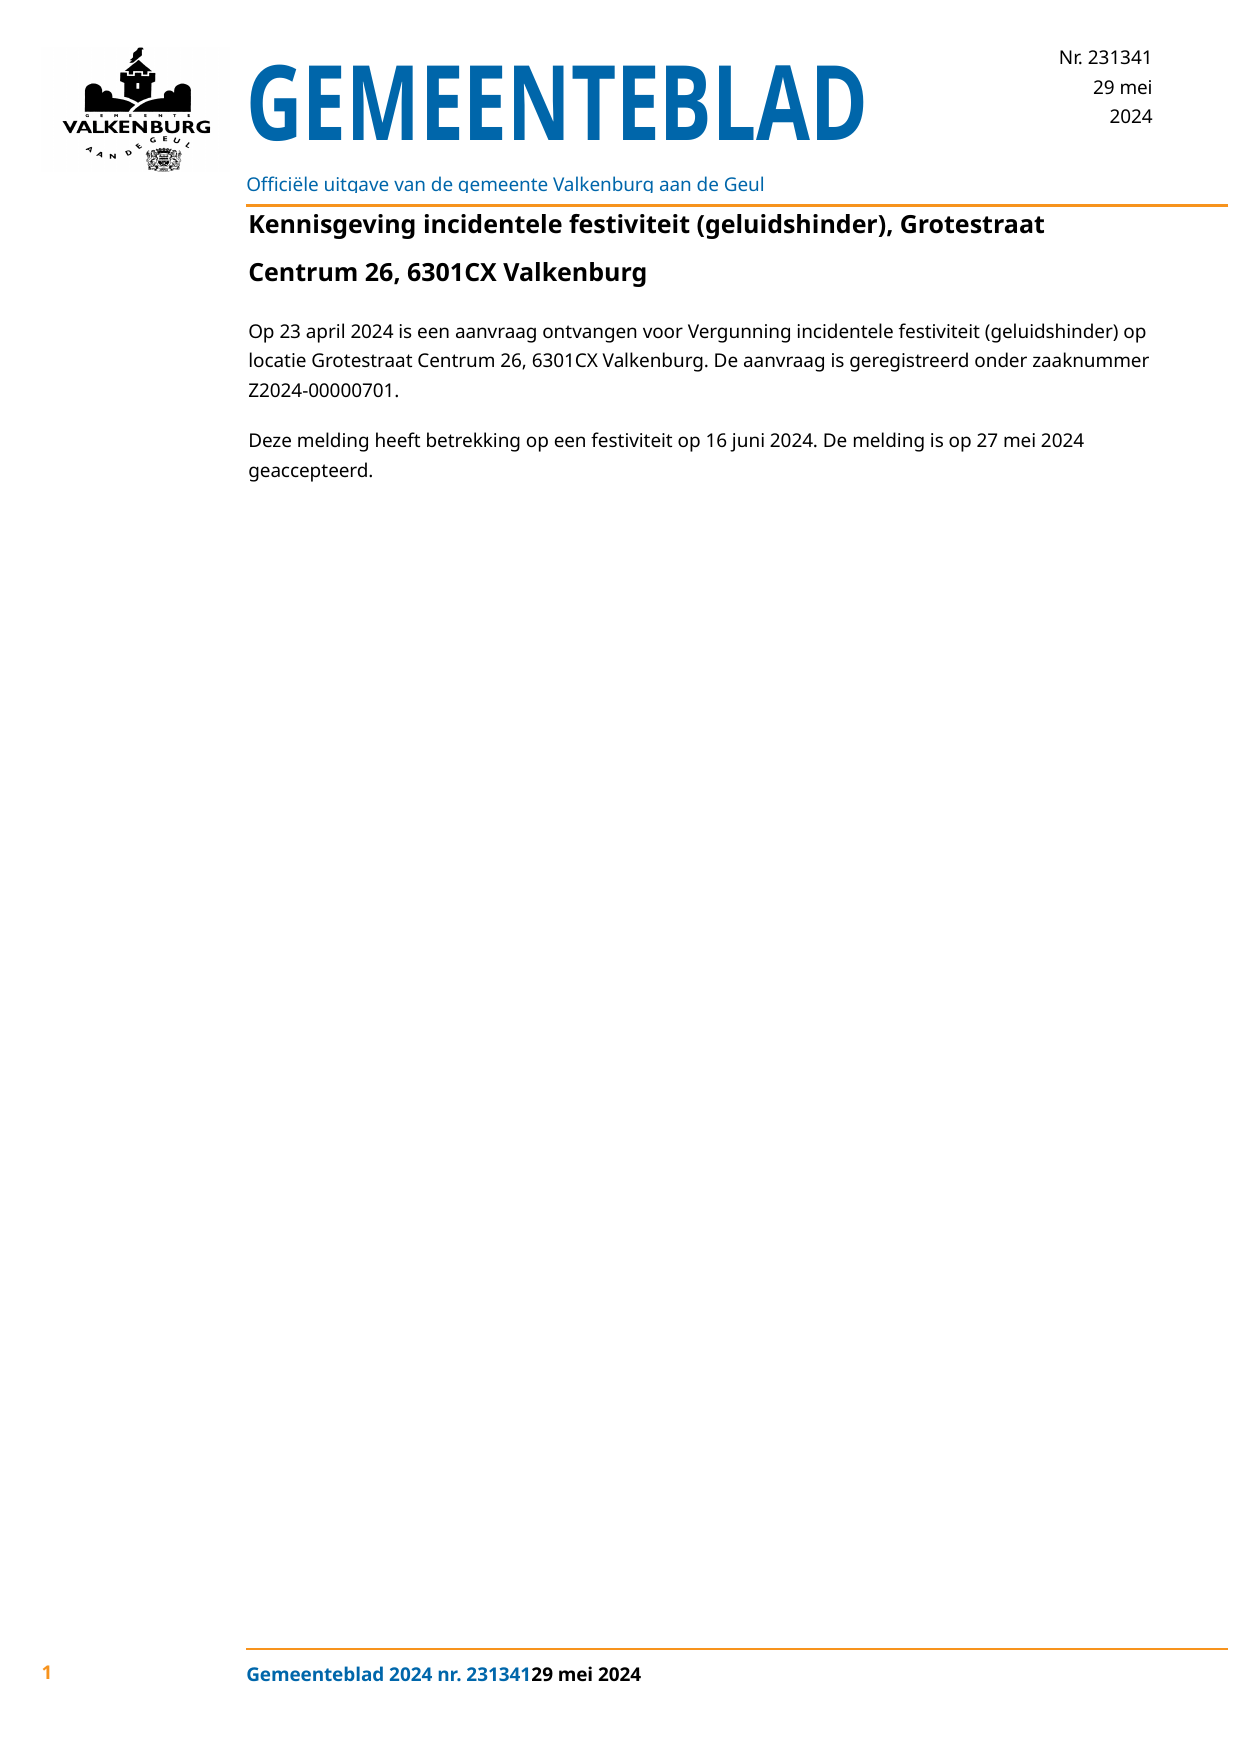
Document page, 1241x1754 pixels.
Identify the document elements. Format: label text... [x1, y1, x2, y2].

picture [41, 47, 231, 172]
text Deze melding heeft betrekking op een festiviteit op 16 juni 2024. De melding is op 27 mei 2024 geaccepteerd. [248, 427, 1152, 483]
text Kennisgeving incidentele festiviteit (geluidshinder), Grotestraat Centrum 26, 6301CX Valkenburg [248, 207, 1152, 288]
text Op 23 april 2024 is een aanvraag ontvangen voor Vergunning incidentele festiviteit (geluidshinder) op locatie Grotestraat Centrum 26, 6301CX Valkenburg. De aanvraag is geregistreerd onder zaaknummer Z2024-00000701. [248, 318, 1152, 403]
